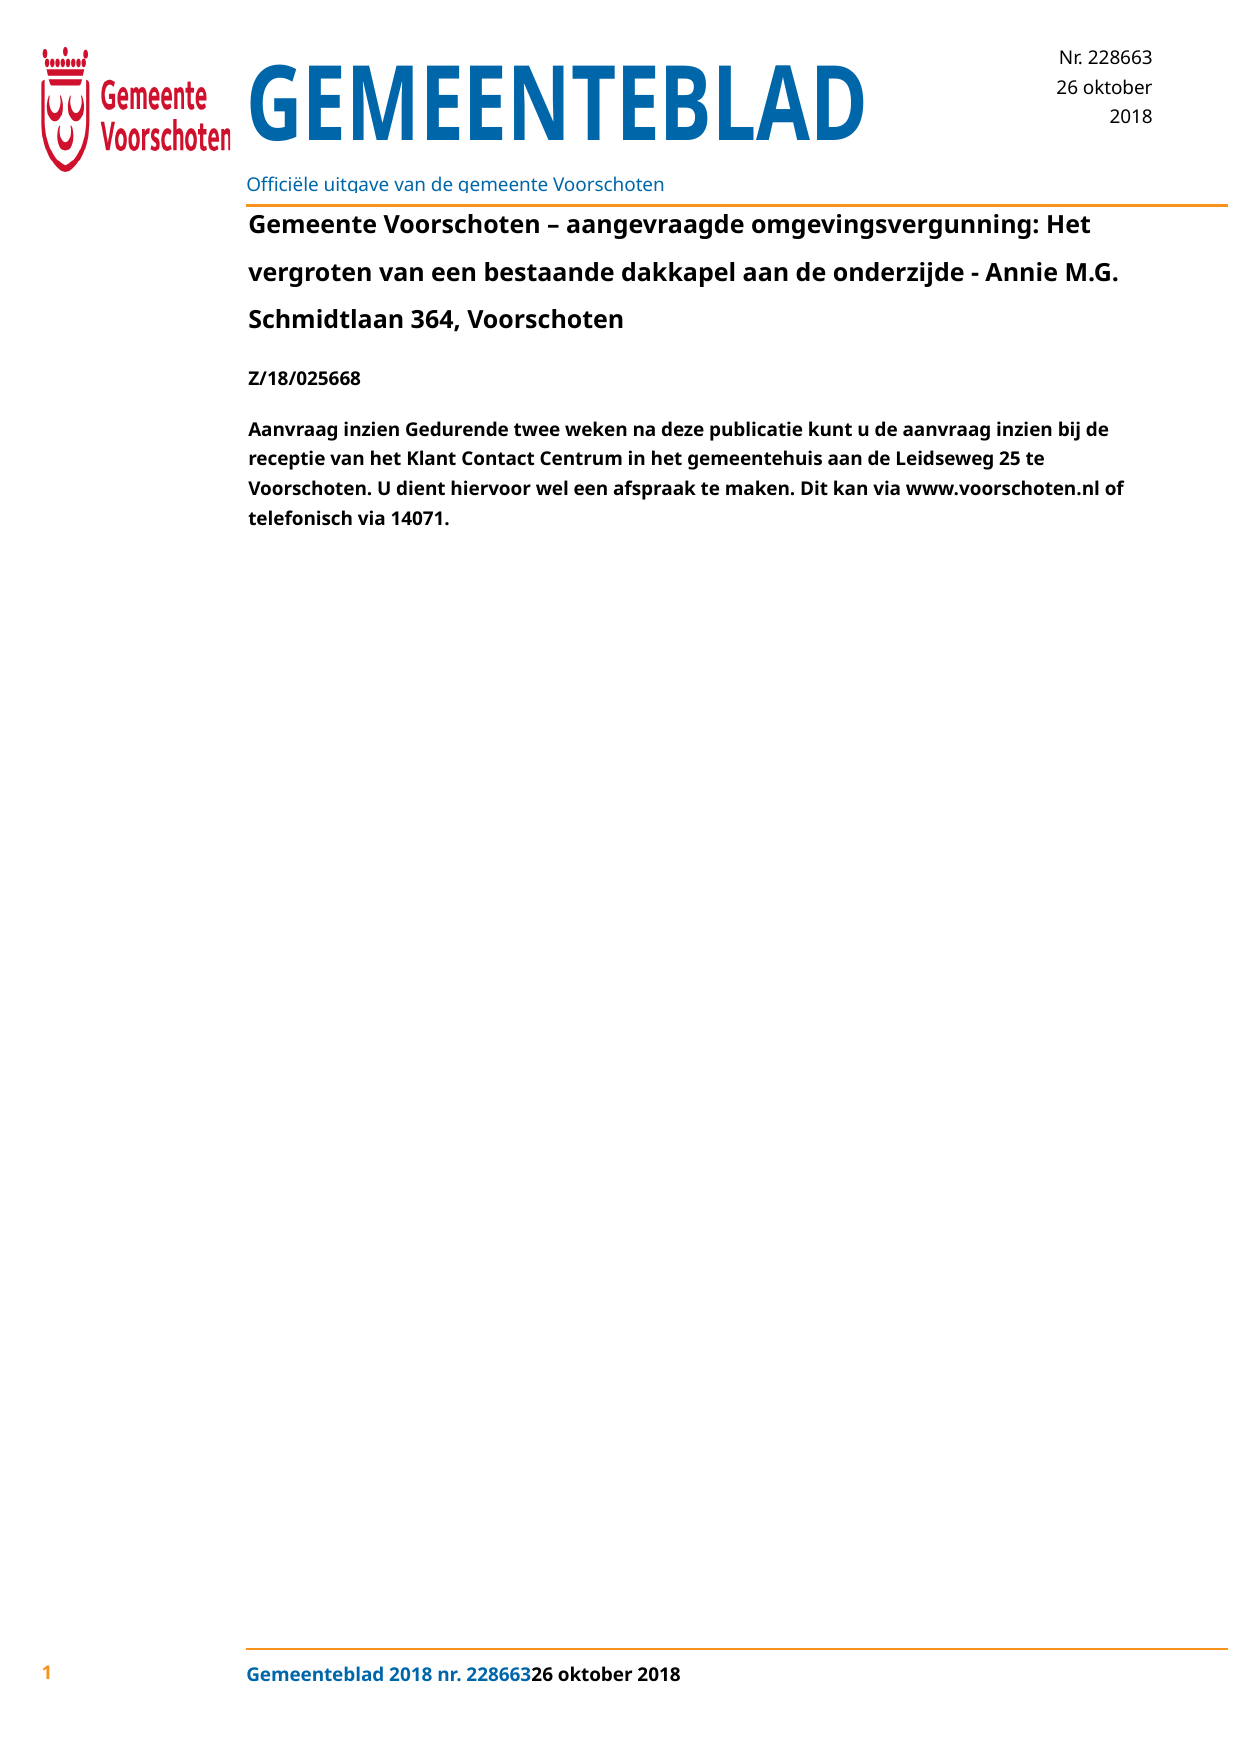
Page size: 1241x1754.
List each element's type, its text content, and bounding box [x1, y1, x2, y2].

text Z/18/025668 [248, 366, 1152, 391]
picture [41, 47, 231, 172]
text Aanvraag inzien Gedurende twee weken na deze publicatie kunt u de aanvraag inzien bij de receptie van het Klant Contact Centrum in het gemeentehuis aan de Leidseweg 25 te Voorschoten. U dient hiervoor wel een afspraak te maken. Dit kan via www.voorschoten.nl of telefonisch via 14071. [248, 416, 1152, 530]
text Gemeente Voorschoten – aangevraagde omgevingsvergunning: Het vergroten van een bestaande dakkapel aan de onderzijde - Annie M.G. Schmidtlaan 364, Voorschoten [248, 207, 1152, 336]
